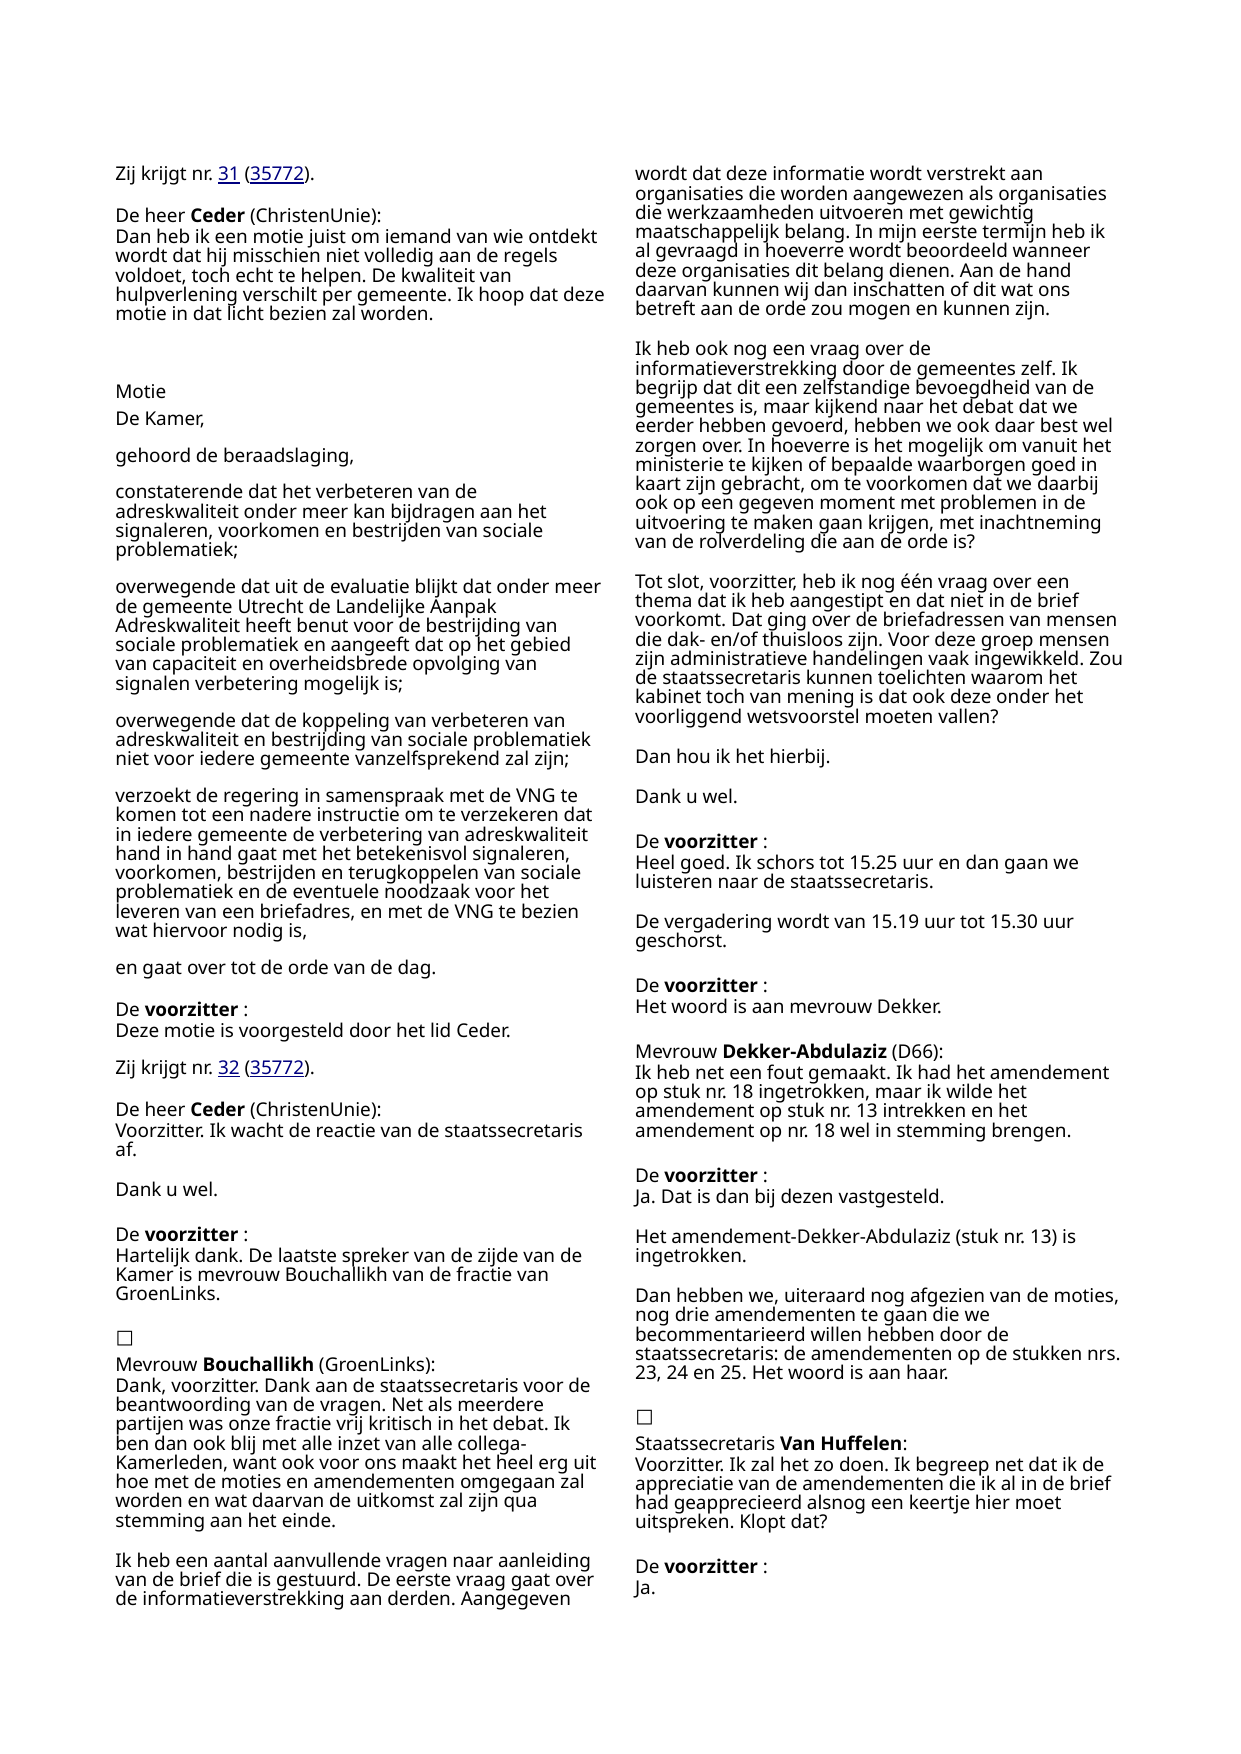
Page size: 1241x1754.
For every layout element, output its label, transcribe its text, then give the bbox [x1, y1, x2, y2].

text Ja. [635, 1579, 1125, 1599]
text De heer Ceder (ChristenUnie): [115, 202, 605, 228]
text Voorzitter. Ik wacht de reactie van de staatssecretaris af. [115, 1122, 605, 1160]
text Mevrouw Bouchallikh (GroenLinks): [115, 1351, 605, 1377]
text constaterende dat het verbeteren van de adreskwaliteit onder meer kan bijdragen aan het signaleren, voorkomen en bestrijden van sociale problematiek; [115, 483, 605, 561]
text Dank u wel. [635, 788, 1125, 807]
text Voorzitter. Ik zal het zo doen. Ik begreep net dat ik de appreciatie van de amendementen die ik al in de brief had geapprecieerd alsnog een keertje hier moet uitspreken. Klopt dat? [635, 1456, 1125, 1533]
text De voorzitter : [635, 828, 1125, 854]
text Zij krijgt nr. 32 (35772). [115, 1059, 605, 1078]
text De heer Ceder (ChristenUnie): [115, 1096, 605, 1122]
text Ja. Dat is dan bij dezen vastgesteld. [635, 1188, 1125, 1207]
text Dan hebben we, uiteraard nog afgezien van de moties, nog drie amendementen te gaan die we becommentarieerd willen hebben door de staatssecretaris: de amendementen op de stukken nrs. 23, 24 en 25. Het woord is aan haar. [635, 1287, 1125, 1383]
text overwegende dat uit de evaluatie blijkt dat onder meer de gemeente Utrecht de Landelijke Aanpak Adreskwaliteit heeft benut voor de bestrijding van sociale problematiek en aangeeft dat op het gebied van capaciteit en overheidsbrede opvolging van signalen verbetering mogelijk is; [115, 578, 605, 694]
text Deze motie is voorgesteld door het lid Ceder. [115, 1022, 605, 1041]
text verzoekt de regering in samenspraak met de VNG te komen tot een nadere instructie om te verzekeren dat in iedere gemeente de verbetering van adreskwaliteit hand in hand gaat met het betekenisvol signaleren, voorkomen, bestrijden en terugkoppelen van sociale problematiek en de eventuele noodzaak voor het leveren van een briefadres, en met de VNG te bezien wat hiervoor nodig is, [115, 787, 605, 941]
text De vergadering wordt van 15.19 uur tot 15.30 uur geschorst. [635, 913, 1125, 952]
text en gaat over tot de orde van de dag. [115, 959, 605, 978]
text wordt dat deze informatie wordt verstrekt aan organisaties die worden aangewezen als organisaties die werkzaamheden uitvoeren met gewichtig maatschappelijk belang. In mijn eerste termijn heb ik al gevraagd in hoeverre wordt beoordeeld wanneer deze organisaties dit belang dienen. Aan de hand daarvan kunnen wij dan inschatten of dit wat ons betreft aan de orde zou mogen en kunnen zijn. [635, 165, 1125, 319]
text Ik heb een aantal aanvullende vragen naar aanleiding van de brief die is gestuurd. De eerste vraag gaat over de informatieverstrekking aan derden. Aangegeven [115, 1552, 605, 1609]
text Hartelijk dank. De laatste spreker van de zijde van de Kamer is mevrouw Bouchallikh van de fractie van GroenLinks. [115, 1247, 605, 1304]
text Ik heb net een fout gemaakt. Ik had het amendement op stuk nr. 18 ingetrokken, maar ik wilde het amendement op stuk nr. 13 intrekken en het amendement op nr. 18 wel in stemming brengen. [635, 1064, 1125, 1141]
text De voorzitter : [635, 1554, 1125, 1579]
text Staatssecretaris Van Huffelen: [635, 1430, 1125, 1456]
text Motie [115, 378, 605, 404]
text De Kamer, [115, 409, 605, 429]
text De voorzitter : [635, 1162, 1125, 1188]
text ⬜ [115, 1325, 605, 1351]
text Het woord is aan mevrouw Dekker. [635, 998, 1125, 1017]
text Dan hou ik het hierbij. [635, 748, 1125, 767]
text De voorzitter : [115, 1221, 605, 1247]
text De voorzitter : [115, 996, 605, 1022]
text Het amendement-Dekker-Abdulaziz (stuk nr. 13) is ingetrokken. [635, 1228, 1125, 1266]
text Heel goed. Ik schors tot 15.25 uur en dan gaan we luisteren naar de staatssecretaris. [635, 854, 1125, 892]
text ⬜ [635, 1404, 1125, 1430]
text Mevrouw Dekker-Abdulaziz (D66): [635, 1038, 1125, 1064]
text Dan heb ik een motie juist om iemand van wie ontdekt wordt dat hij misschien niet volledig aan de regels voldoet, toch echt te helpen. De kwaliteit van hulpverlening verschilt per gemeente. Ik hoop dat deze motie in dat licht bezien zal worden. [115, 228, 605, 324]
text Zij krijgt nr. 31 (35772). [115, 165, 605, 184]
text Tot slot, voorzitter, heb ik nog één vraag over een thema dat ik heb aangestipt en dat niet in de brief voorkomt. Dat ging over de briefadressen van mensen die dak- en/of thuisloos zijn. Voor deze groep mensen zijn administratieve handelingen vaak ingewikkeld. Zou de staatssecretaris kunnen toelichten waarom het kabinet toch van mening is dat ook deze onder het voorliggend wetsvoorstel moeten vallen? [635, 573, 1125, 727]
text De voorzitter : [635, 972, 1125, 998]
text Ik heb ook nog een vraag over de informatieverstrekking door de gemeentes zelf. Ik begrijp dat dit een zelfstandige bevoegdheid van de gemeentes is, maar kijkend naar het debat dat we eerder hebben gevoerd, hebben we ook daar best wel zorgen over. In hoeverre is het mogelijk om vanuit het ministerie te kijken of bepaalde waarborgen goed in kaart zijn gebracht, om te voorkomen dat we daarbij ook op een gegeven moment met problemen in de uitvoering te maken gaan krijgen, met inachtneming van de rolverdeling die aan de orde is? [635, 340, 1125, 552]
text overwegende dat de koppeling van verbeteren van adreskwaliteit en bestrijding van sociale problematiek niet voor iedere gemeente vanzelfsprekend zal zijn; [115, 712, 605, 769]
text Dank u wel. [115, 1181, 605, 1200]
text Dank, voorzitter. Dank aan de staatssecretaris voor de beantwoording van de vragen. Net als meerdere partijen was onze fractie vrij kritisch in het debat. Ik ben dan ook blij met alle inzet van alle collega-Kamerleden, want ook voor ons maakt het heel erg uit hoe met de moties en amendementen omgegaan zal worden en wat daarvan de uitkomst zal zijn qua stemming aan het einde. [115, 1377, 605, 1531]
text gehoord de beraadslaging, [115, 447, 605, 466]
